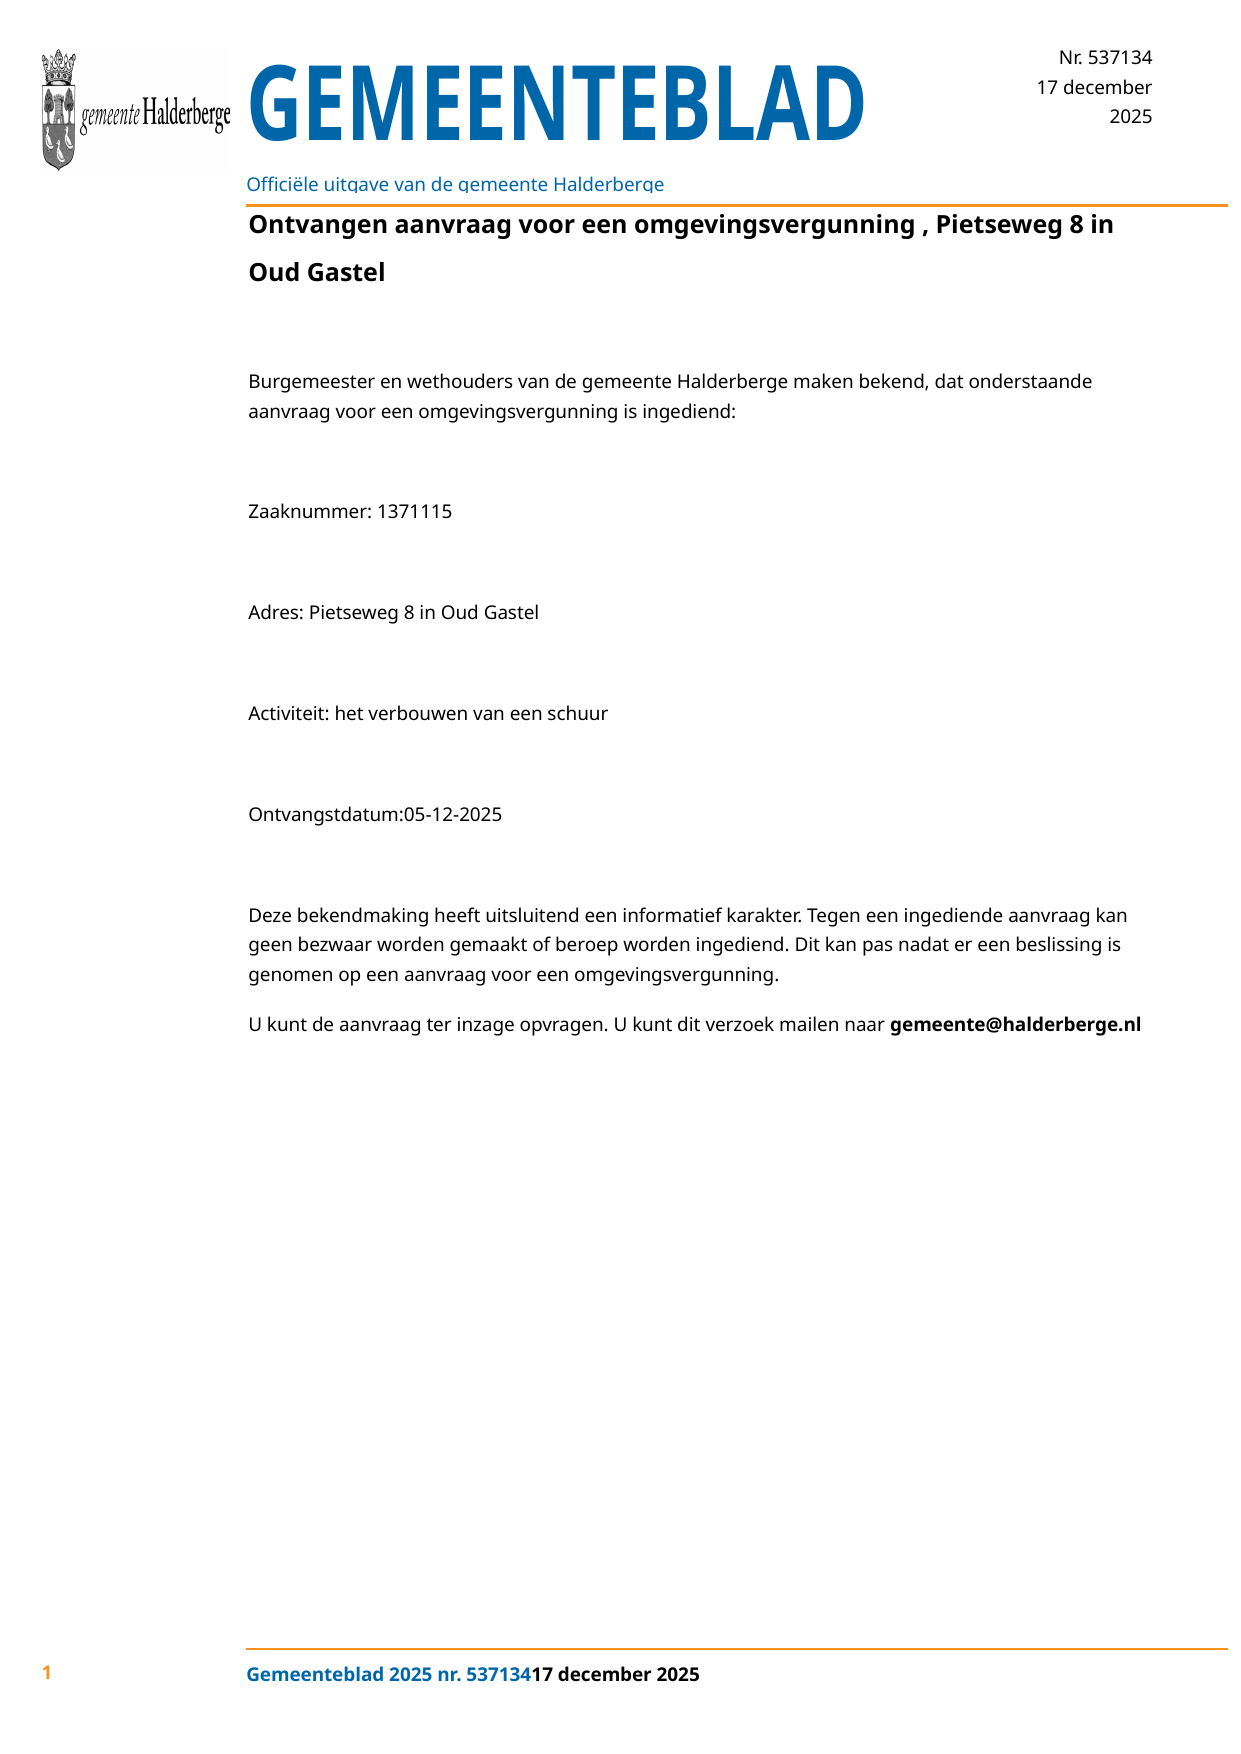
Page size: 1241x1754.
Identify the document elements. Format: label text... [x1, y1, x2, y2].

text Zaaknummer: 1371115 [248, 499, 1152, 524]
text Ontvangen aanvraag voor een omgevingsvergunning , Pietseweg 8 in Oud Gastel [248, 207, 1152, 288]
text Burgemeester en wethouders van de gemeente Halderberge maken bekend, dat onderstaande aanvraag voor een omgevingsvergunning is ingediend: [248, 368, 1152, 424]
text Adres: Pietseweg 8 in Oud Gastel [248, 599, 1152, 625]
text Deze bekendmaking heeft uitsluitend een informatief karakter. Tegen een ingediende aanvraag kan geen bezwaar worden gemaakt of beroep worden ingediend. Dit kan pas nadat er een beslissing is genomen op een aanvraag voor een omgevingsvergunning. [248, 902, 1152, 987]
text Ontvangstdatum:05-12-2025 [248, 801, 1152, 827]
text U kunt de aanvraag ter inzage opvragen. U kunt dit verzoek mailen naar gemeente@halderberge.nl [248, 1012, 1152, 1037]
text Activiteit: het verbouwen van een schuur [248, 700, 1152, 726]
picture [41, 47, 231, 172]
